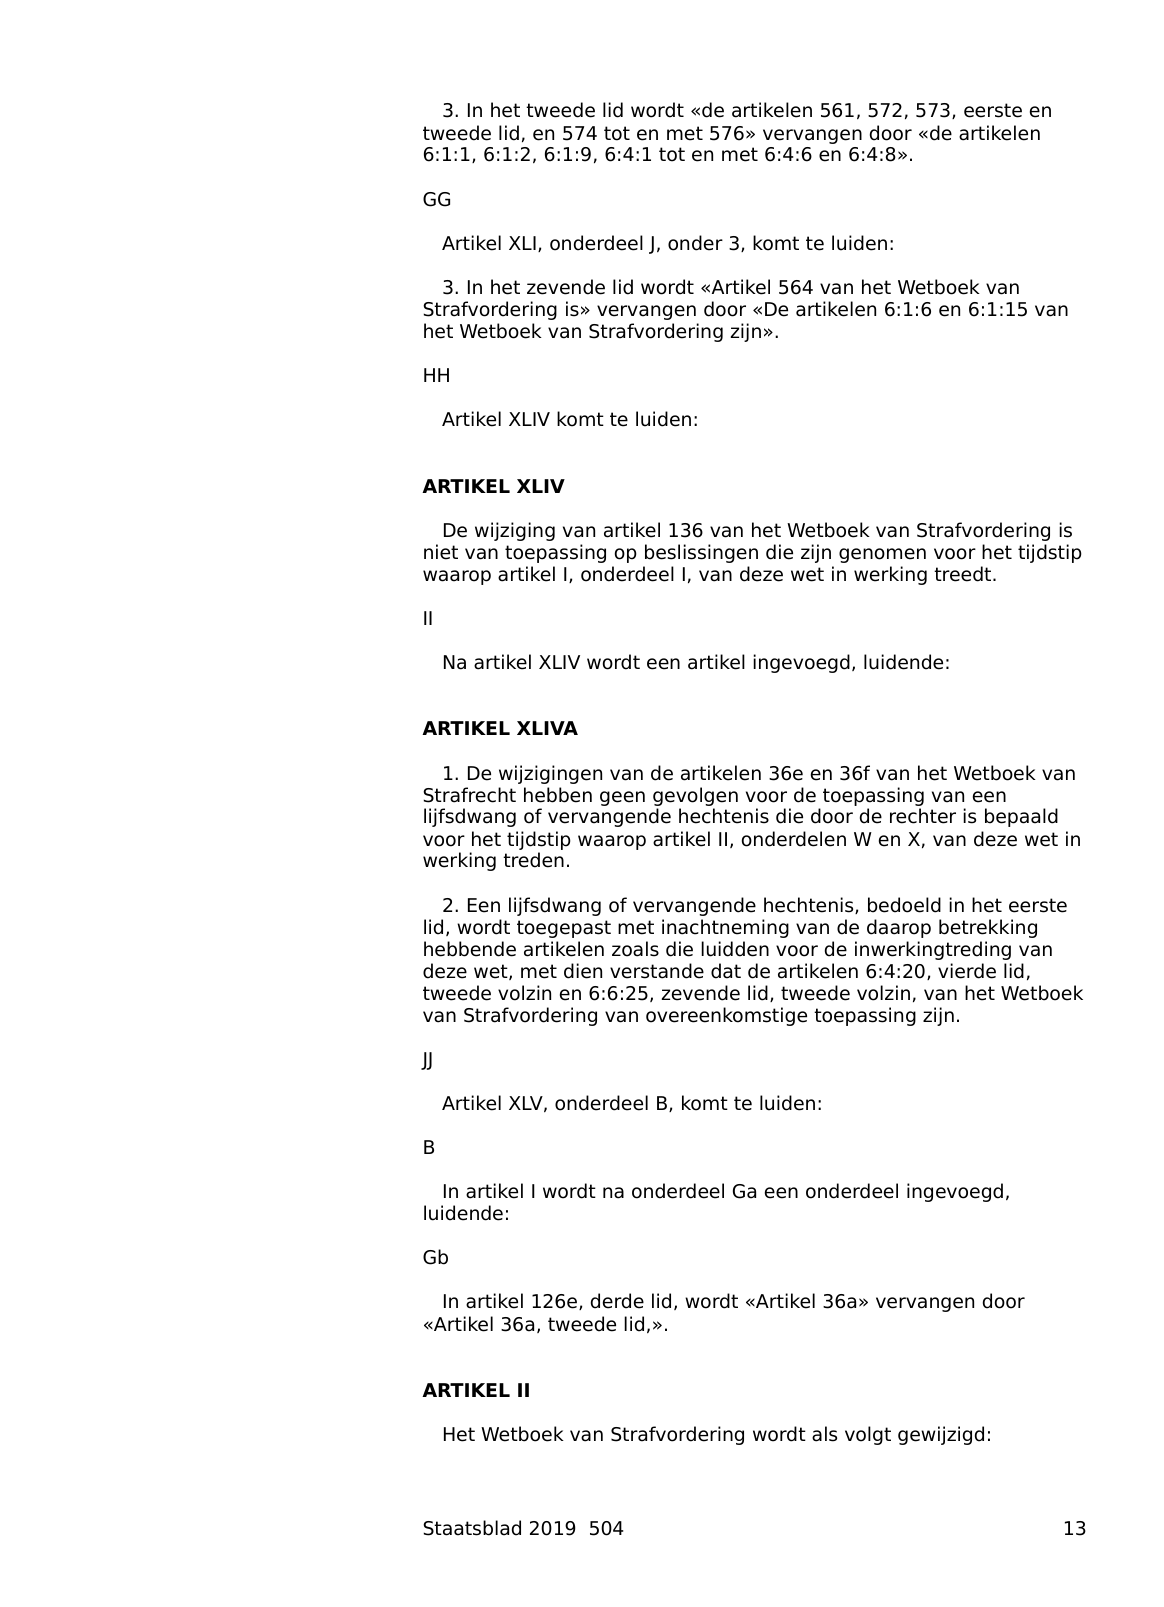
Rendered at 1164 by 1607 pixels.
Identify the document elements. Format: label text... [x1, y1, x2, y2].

text Gb [422, 1247, 1087, 1269]
subtitle ARTIKEL II [422, 1380, 1087, 1402]
text JJ [422, 1049, 1087, 1071]
text Artikel XLI, onderdeel J, onder 3, komt te luiden: [422, 233, 1087, 255]
subtitle ARTIKEL XLIVA [422, 718, 1087, 740]
text 2. Een lijfsdwang of vervangende hechtenis, bedoeld in het eerste lid, wordt toegepast met inachtneming van de daarop betrekking hebbende artikelen zoals die luidden voor de inwerkingtreding van deze wet, met dien verstande dat de artikelen 6:4:20, vierde lid, tweede volzin en 6:6:25, zevende lid, tweede volzin, van het Wetboek van Strafvordering van overeenkomstige toepassing zijn. [422, 894, 1087, 1026]
text HH [422, 365, 1087, 387]
text In artikel 126e, derde lid, wordt «Artikel 36a» vervangen door «Artikel 36a, tweede lid,». [422, 1291, 1087, 1335]
text GG [422, 188, 1087, 211]
text Artikel XLIV komt te luiden: [422, 409, 1087, 431]
text 3. In het zevende lid wordt «Artikel 564 van het Wetboek van Strafvordering is» vervangen door «De artikelen 6:1:6 en 6:1:15 van het Wetboek van Strafvordering zijn». [422, 277, 1087, 343]
text In artikel I wordt na onderdeel Ga een onderdeel ingevoegd, luidende: [422, 1181, 1087, 1225]
text II [422, 608, 1087, 630]
text 1. De wijzigingen van de artikelen 36e en 36f van het Wetboek van Strafrecht hebben geen gevolgen voor de toepassing van een lijfsdwang of vervangende hechtenis die door de rechter is bepaald voor het tijdstip waarop artikel II, onderdelen W en X, van deze wet in werking treden. [422, 762, 1087, 872]
text Artikel XLV, onderdeel B, komt te luiden: [422, 1093, 1087, 1115]
text Het Wetboek van Strafvordering wordt als volgt gewijzigd: [422, 1424, 1087, 1446]
text 3. In het tweede lid wordt «de artikelen 561, 572, 573, eerste en tweede lid, en 574 tot en met 576» vervangen door «de artikelen 6:1:1, 6:1:2, 6:1:9, 6:4:1 tot en met 6:4:6 en 6:4:8». [422, 100, 1087, 166]
text Na artikel XLIV wordt een artikel ingevoegd, luidende: [422, 652, 1087, 674]
text B [422, 1137, 1087, 1159]
text De wijziging van artikel 136 van het Wetboek van Strafvordering is niet van toepassing op beslissingen die zijn genomen voor het tijdstip waarop artikel I, onderdeel I, van deze wet in werking treedt. [422, 520, 1087, 586]
subtitle ARTIKEL XLIV [422, 476, 1087, 497]
